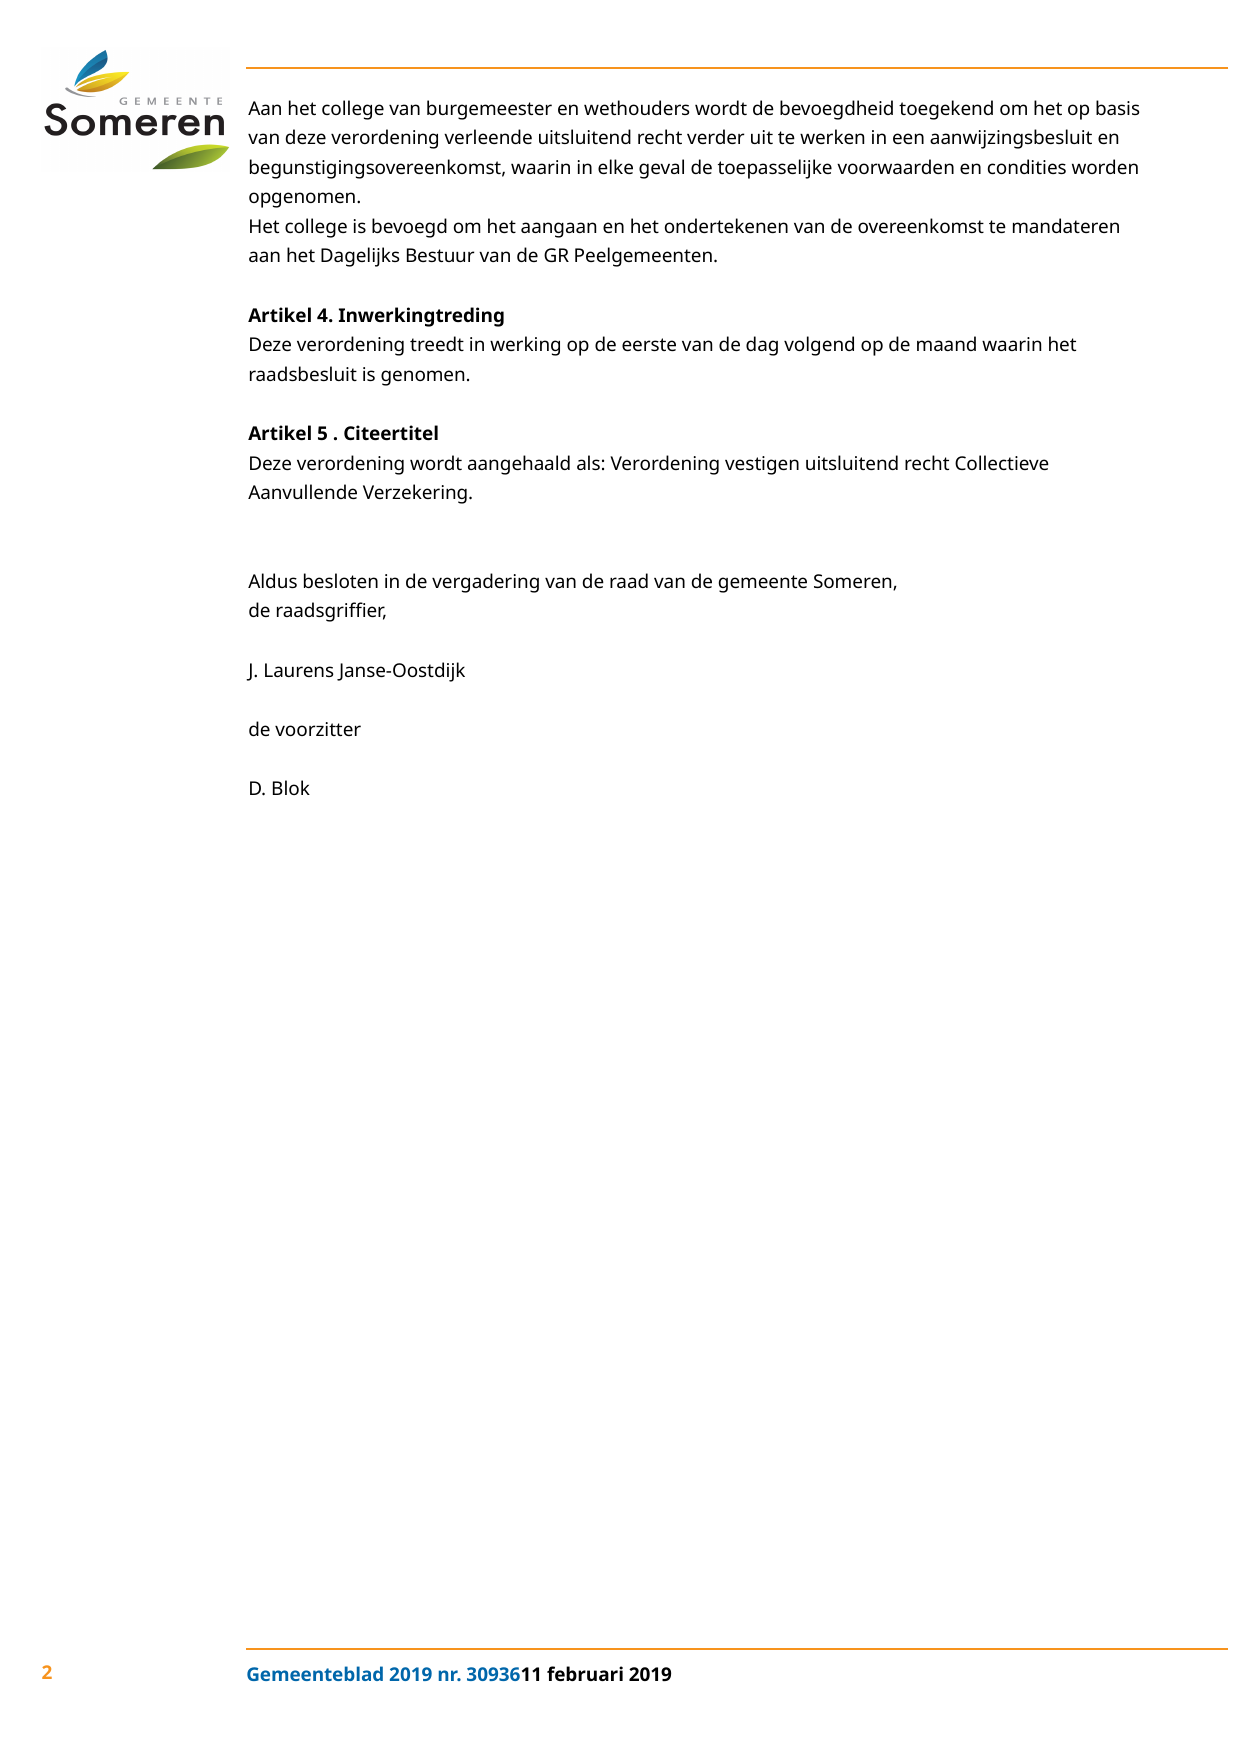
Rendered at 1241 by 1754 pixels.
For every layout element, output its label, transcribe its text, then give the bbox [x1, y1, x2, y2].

text Artikel 5 . Citeertitel [248, 420, 1152, 446]
text D. Blok [248, 775, 1152, 801]
text de voorzitter [248, 716, 1152, 742]
text J. Laurens Janse-Oostdijk [248, 657, 1152, 683]
text Aan het college van burgemeester en wethouders wordt de bevoegdheid toegekend om het op basis van deze verordening verleende uitsluitend recht verder uit te werken in een aanwijzingsbesluit en begunstigingsovereenkomst, waarin in elke geval de toepasselijke voorwaarden en condities worden opgenomen. [248, 95, 1152, 209]
text Artikel 4. Inwerkingtreding [248, 302, 1152, 328]
text Het college is bevoegd om het aangaan en het ondertekenen van de overeenkomst te mandateren aan het Dagelijks Bestuur van de GR Peelgemeenten. [248, 213, 1152, 268]
text Deze verordening wordt aangehaald als: Verordening vestigen uitsluitend recht Collectieve Aanvullende Verzekering. [248, 450, 1152, 505]
text Aldus besloten in de vergadering van de raad van de gemeente Someren, [248, 568, 1152, 594]
text de raadsgriffier, [248, 598, 1152, 623]
picture [41, 47, 231, 172]
text Deze verordening treedt in werking op de eerste van de dag volgend op de maand waarin het raadsbesluit is genomen. [248, 331, 1152, 387]
